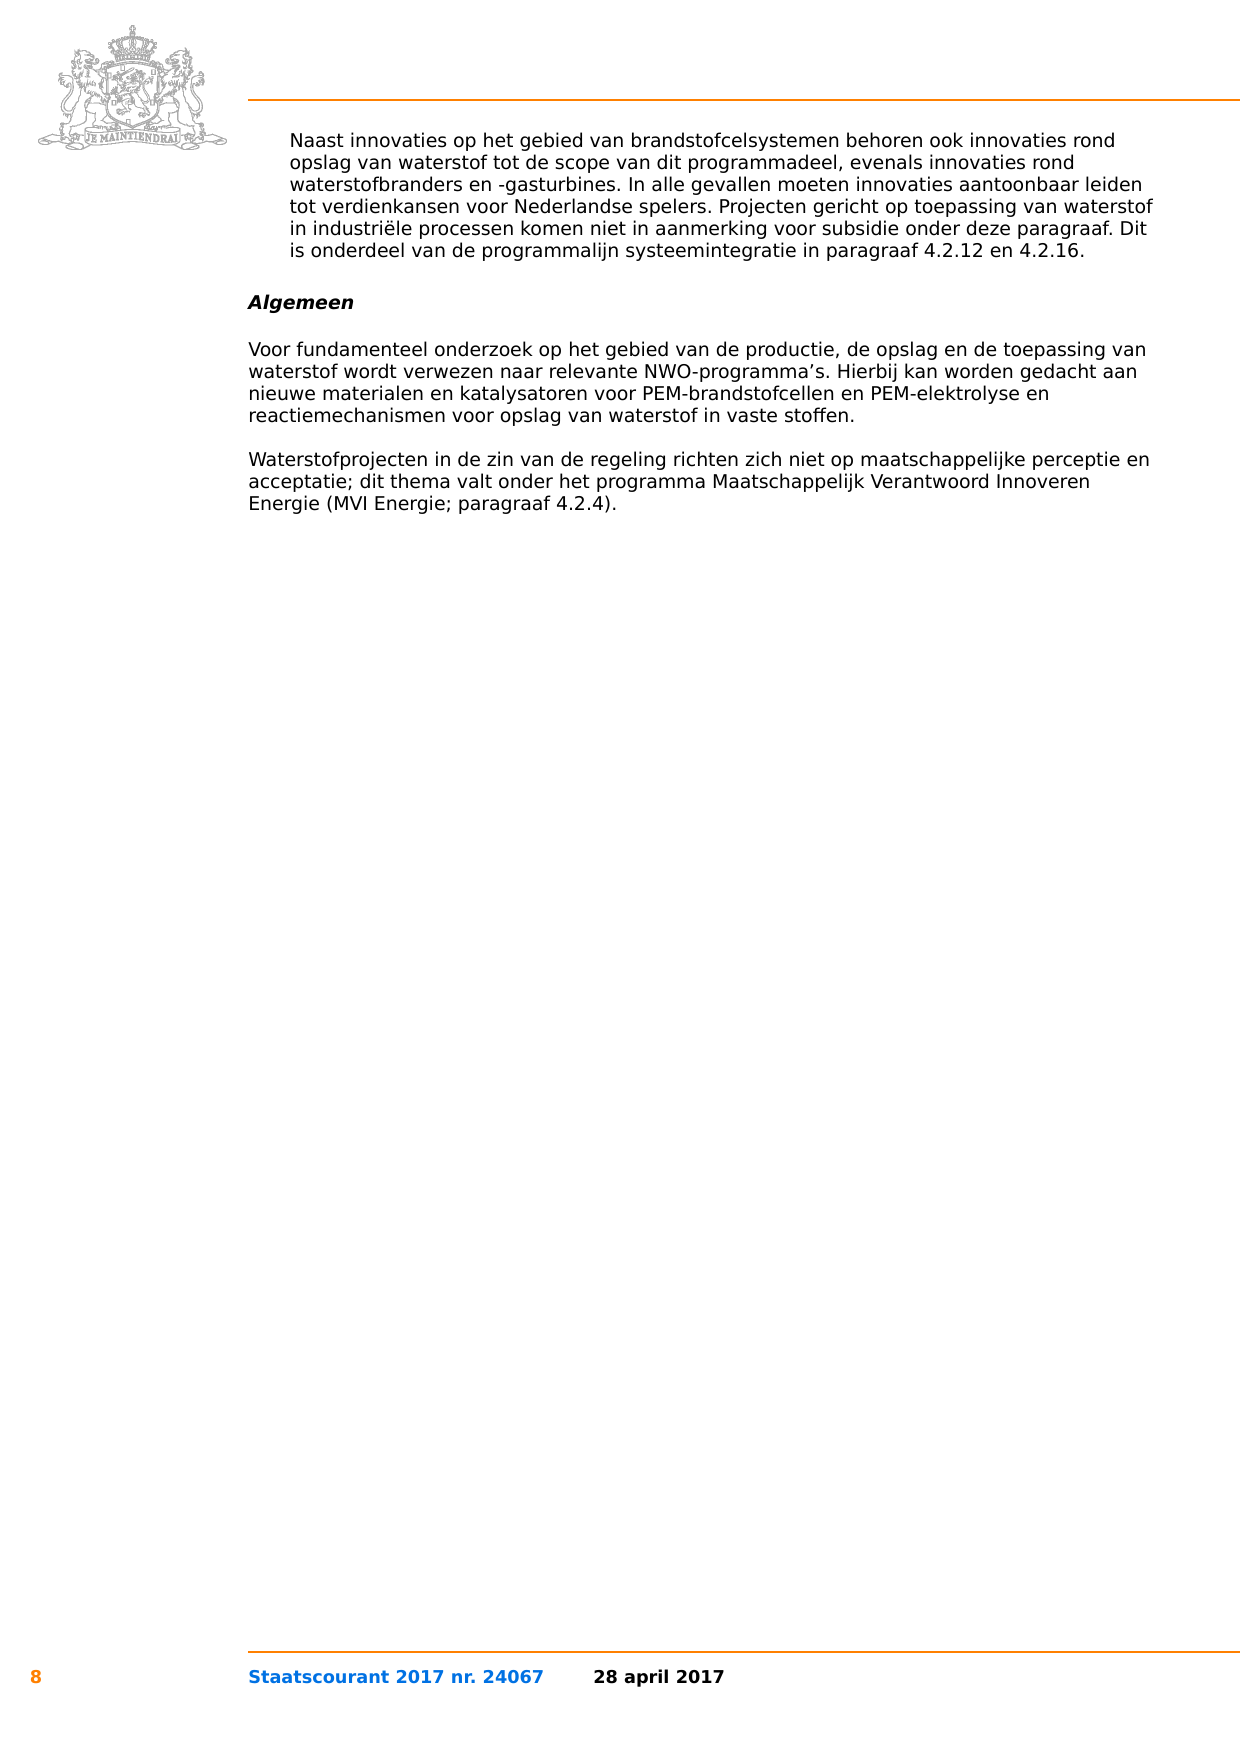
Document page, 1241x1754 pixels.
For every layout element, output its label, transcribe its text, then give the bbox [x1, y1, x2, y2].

text Voor fundamenteel onderzoek op het gebied van de productie, de opslag en de toepassing van waterstof wordt verwezen naar relevante NWO-programma’s. Hierbij kan worden gedacht aan nieuwe materialen en katalysatoren voor PEM-brandstofcellen en PEM-elektrolyse en reactiemechanismen voor opslag van waterstof in vaste stoffen. [248, 339, 1163, 427]
picture [38, 25, 227, 150]
subtitle Algemeen [248, 292, 1163, 314]
text Waterstofprojecten in de zin van de regeling richten zich niet op maatschappelijke perceptie en acceptatie; dit thema valt onder het programma Maatschappelijk Verantwoord Innoveren Energie (MVI Energie; paragraaf 4.2.4). [248, 448, 1163, 514]
text Naast innovaties op het gebied van brandstofcelsystemen behoren ook innovaties rond opslag van waterstof tot de scope van dit programmadeel, evenals innovaties rond waterstofbranders en -gasturbines. In alle gevallen moeten innovaties aantoonbaar leiden tot verdienkansen voor Nederlandse spelers. Projecten gericht op toepassing van waterstof in industriële processen komen niet in aanmerking voor subsidie onder deze paragraaf. Dit is onderdeel van de programmalijn systeemintegratie in paragraaf 4.2.12 en 4.2.16. [248, 130, 1163, 262]
